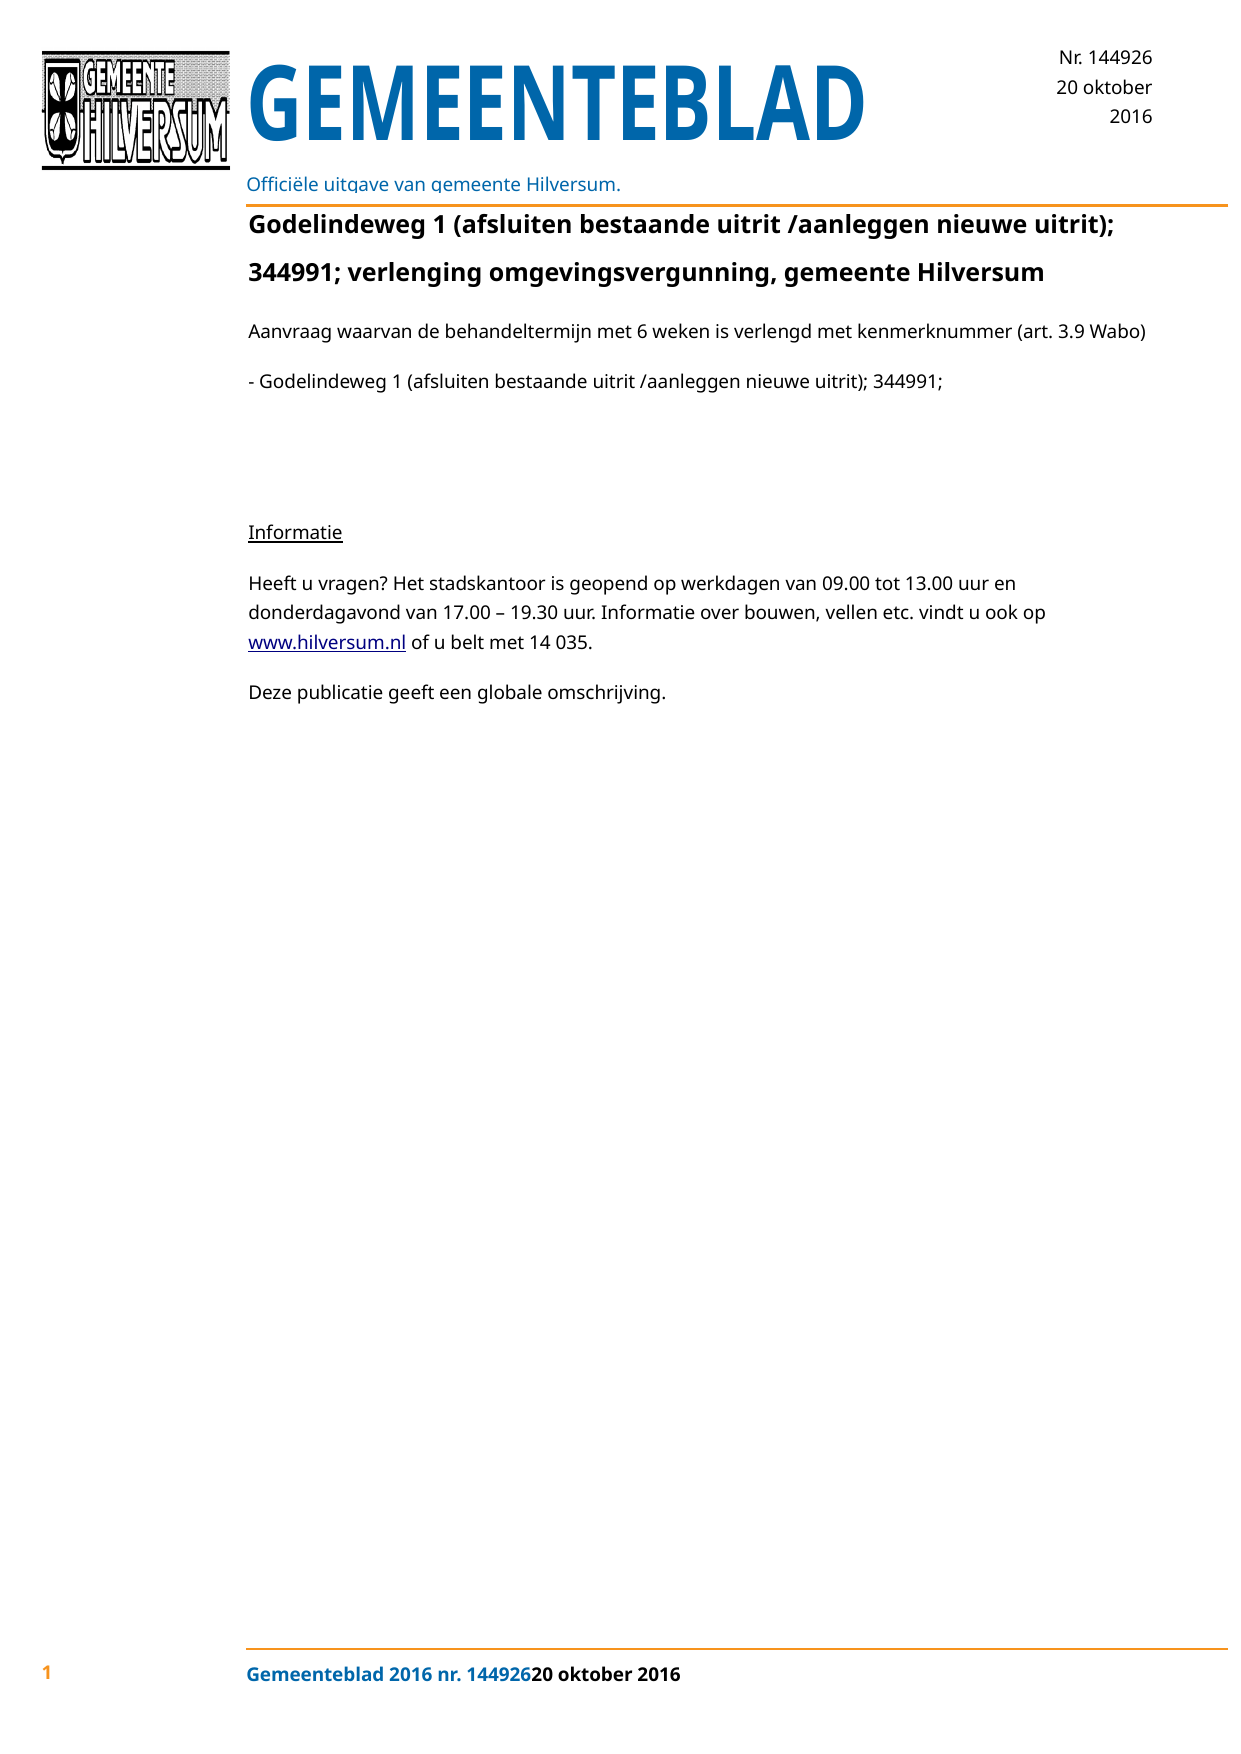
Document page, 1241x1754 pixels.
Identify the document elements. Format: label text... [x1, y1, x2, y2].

text Aanvraag waarvan de behandeltermijn met 6 weken is verlengd met kenmerknummer (art. 3.9 Wabo) [248, 318, 1152, 344]
text Godelindeweg 1 (afsluiten bestaande uitrit /aanleggen nieuwe uitrit); 344991; verlenging omgevingsvergunning, gemeente Hilversum [248, 207, 1152, 288]
picture [41, 47, 231, 172]
text Informatie [248, 519, 1152, 545]
text Heeft u vragen? Het stadskantoor is geopend op werkdagen van 09.00 tot 13.00 uur en donderdagavond van 17.00 – 19.30 uur. Informatie over bouwen, vellen etc. vindt u ook op www.hilversum.nl of u belt met 14 035. [248, 570, 1152, 655]
text Deze publicatie geeft een globale omschrijving. [248, 679, 1152, 705]
text - Godelindeweg 1 (afsluiten bestaande uitrit /aanleggen nieuwe uitrit); 344991; [248, 368, 1152, 394]
